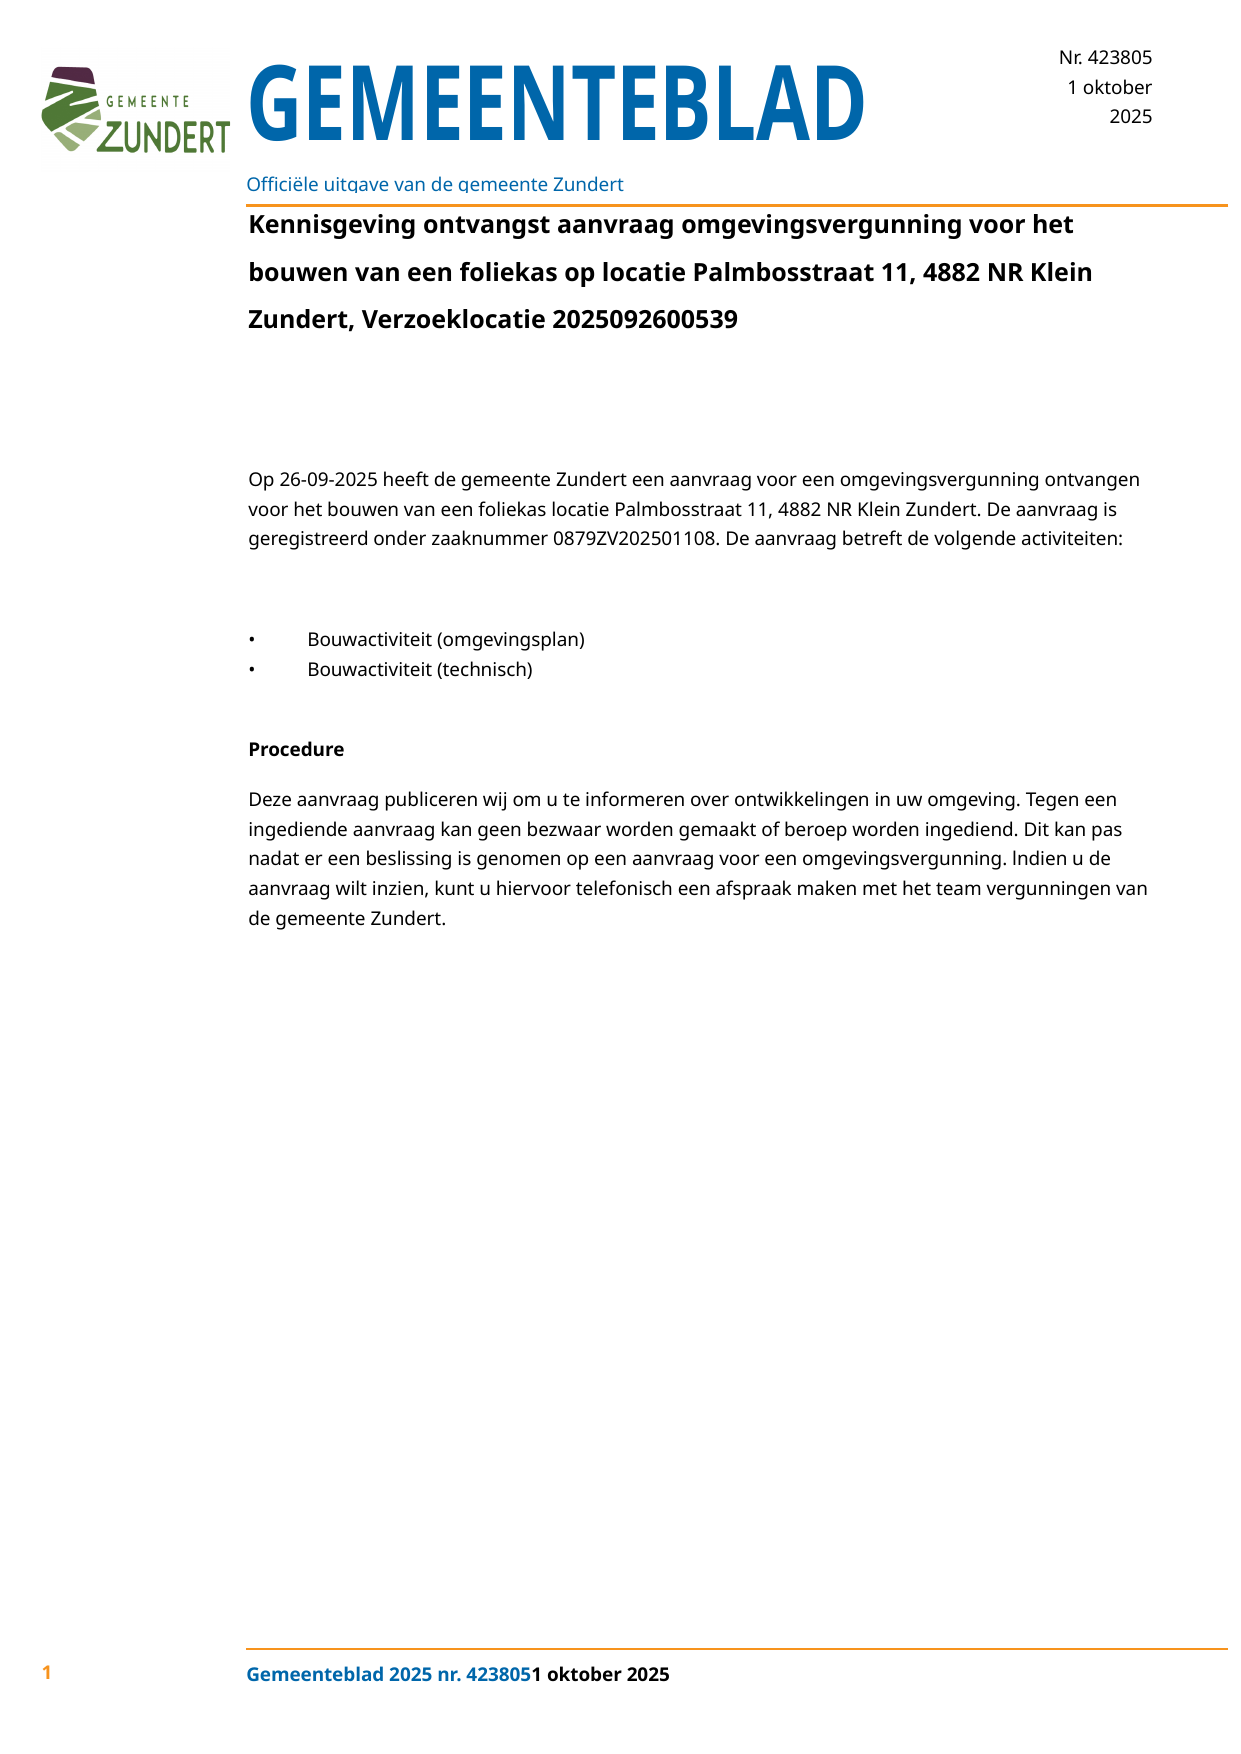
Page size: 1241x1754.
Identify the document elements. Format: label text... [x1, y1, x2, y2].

picture [41, 47, 231, 172]
text Op 26-09-2025 heeft de gemeente Zundert een aanvraag voor een omgevingsvergunning ontvangen voor het bouwen van een foliekas locatie Palmbosstraat 11, 4882 NR Klein Zundert. De aanvraag is geregistreerd onder zaaknummer 0879ZV202501108. De aanvraag betreft de volgende activiteiten: [248, 466, 1152, 551]
text Kennisgeving ontvangst aanvraag omgevingsvergunning voor het bouwen van een foliekas op locatie Palmbosstraat 11, 4882 NR Klein Zundert, Verzoeklocatie 2025092600539 [248, 207, 1152, 336]
list Bouwactiviteit (technisch) [248, 656, 1152, 682]
text Deze aanvraag publiceren wij om u te informeren over ontwikkelingen in uw omgeving. Tegen een ingediende aanvraag kan geen bezwaar worden gemaakt of beroep worden ingediend. Dit kan pas nadat er een beslissing is genomen op een aanvraag voor een omgevingsvergunning. lndien u de aanvraag wilt inzien, kunt u hiervoor telefonisch een afspraak maken met het team vergunningen van de gemeente Zundert. [248, 786, 1152, 930]
text Procedure [248, 736, 1152, 762]
list Bouwactiviteit (omgevingsplan) [248, 626, 1152, 652]
